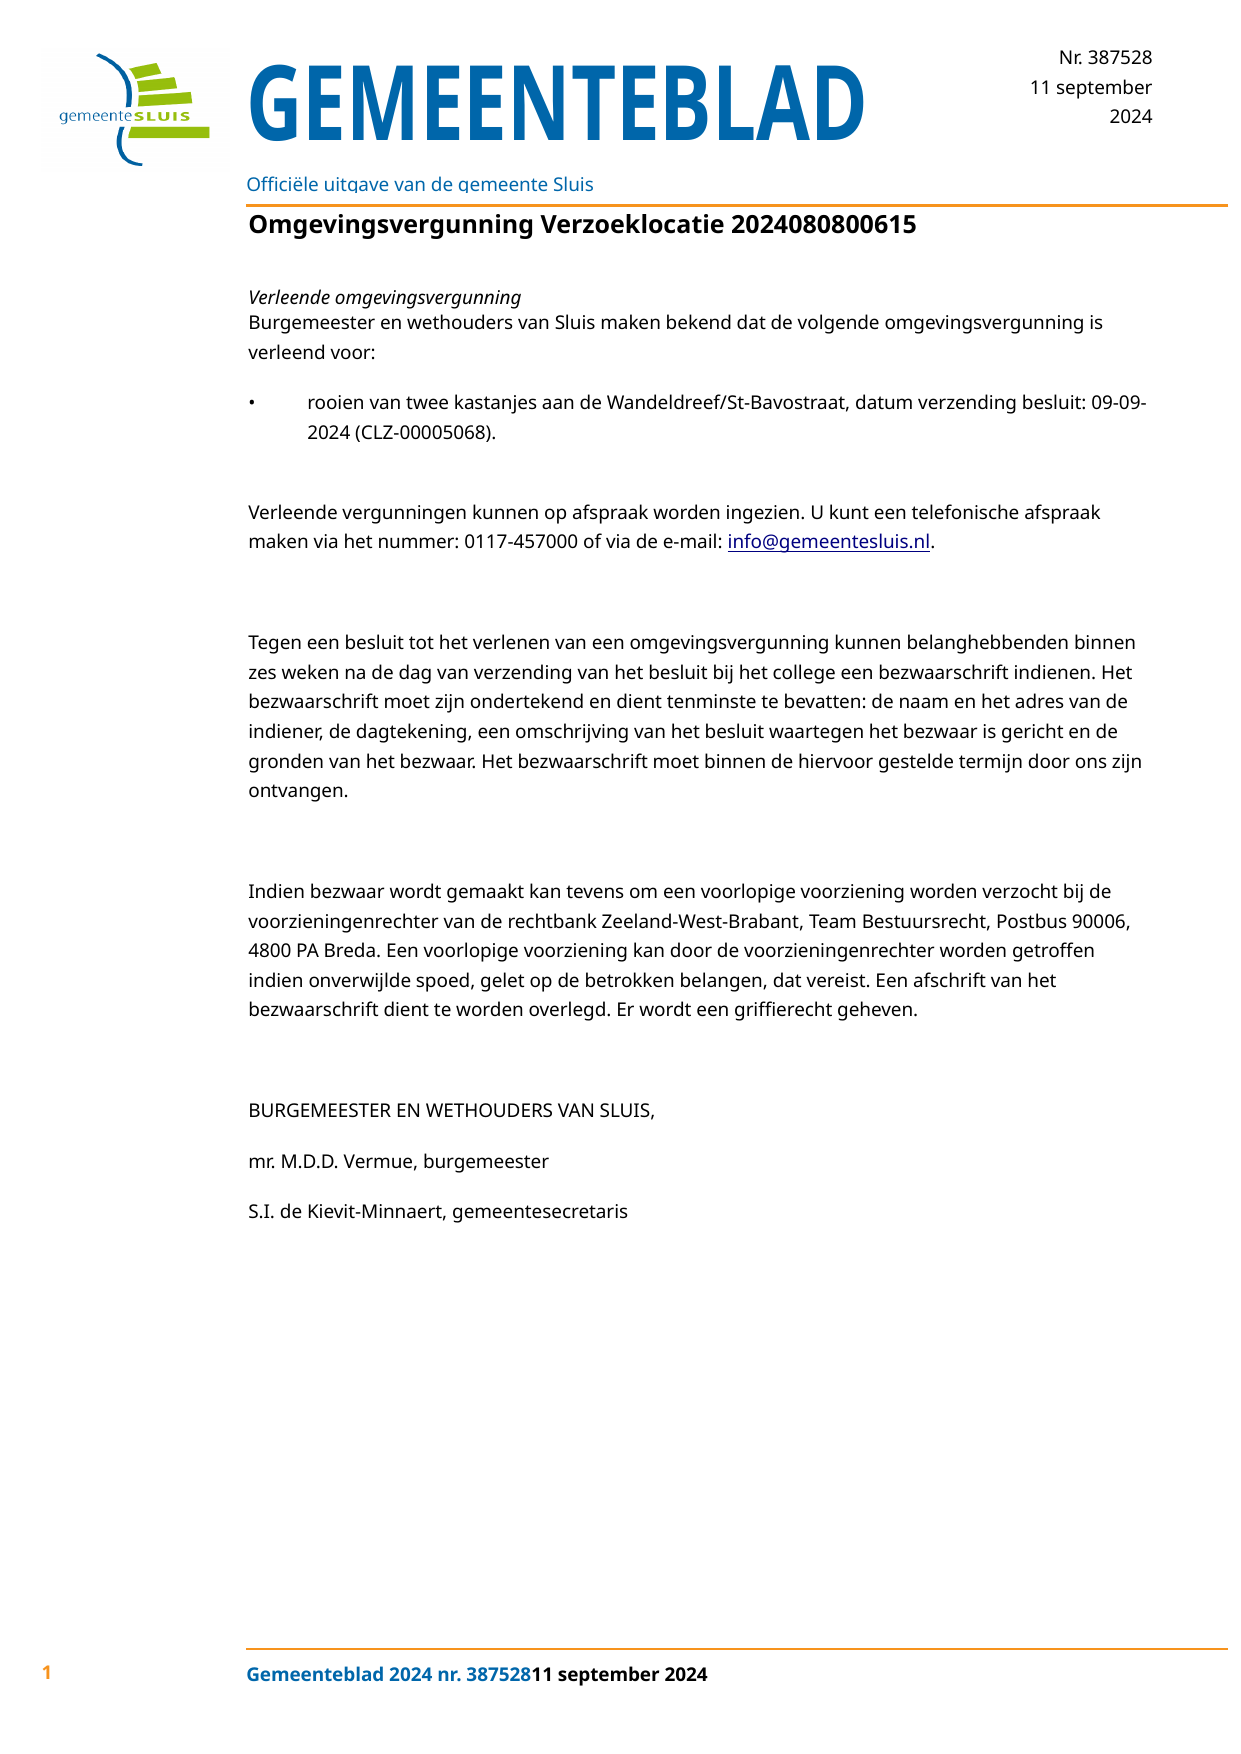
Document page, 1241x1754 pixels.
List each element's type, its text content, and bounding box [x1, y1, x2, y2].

text BURGEMEESTER EN WETHOUDERS VAN SLUIS, [248, 1097, 1152, 1123]
text Verleende vergunningen kunnen op afspraak worden ingezien. U kunt een telefonische afspraak maken via het nummer: 0117-457000 of via de e-mail: info@gemeentesluis.nl. [248, 499, 1152, 554]
text mr. M.D.D. Vermue, burgemeester [248, 1148, 1152, 1174]
text Tegen een besluit tot het verlenen van een omgevingsvergunning kunnen belanghebbenden binnen zes weken na de dag van verzending van het besluit bij het college een bezwaarschrift indienen. Het bezwaarschrift moet zijn ondertekend en dient tenminste te bevatten: de naam en het adres van de indiener, de dagtekening, een omschrijving van het besluit waartegen het bezwaar is gericht en de gronden van het bezwaar. Het bezwaarschrift moet binnen de hiervoor gestelde termijn door ons zijn ontvangen. [248, 629, 1152, 803]
text S.I. de Kievit-Minnaert, gemeentesecretaris [248, 1198, 1152, 1224]
picture [41, 47, 231, 172]
text Omgevingsvergunning Verzoeklocatie 2024080800615 [248, 207, 1152, 241]
text Indien bezwaar wordt gemaakt kan tevens om een voorlopige voorziening worden verzocht bij de voorzieningenrechter van de rechtbank Zeeland-West-Brabant, Team Bestuursrecht, Postbus 90006, 4800 PA Breda. Een voorlopige voorziening kan door de voorzieningenrechter worden getroffen indien onverwijlde spoed, gelet op de betrokken belangen, dat vereist. Een afschrift van het bezwaarschrift dient te worden overlegd. Er wordt een griffierecht geheven. [248, 878, 1152, 1022]
text Verleende omgevingsvergunning [248, 284, 1152, 309]
list rooien van twee kastanjes aan de Wandeldreef/St-Bavostraat, datum verzending besluit: 09-09-2024 (CLZ-00005068). [248, 389, 1152, 445]
text Burgemeester en wethouders van Sluis maken bekend dat de volgende omgevingsvergunning is verleend voor: [248, 309, 1152, 365]
